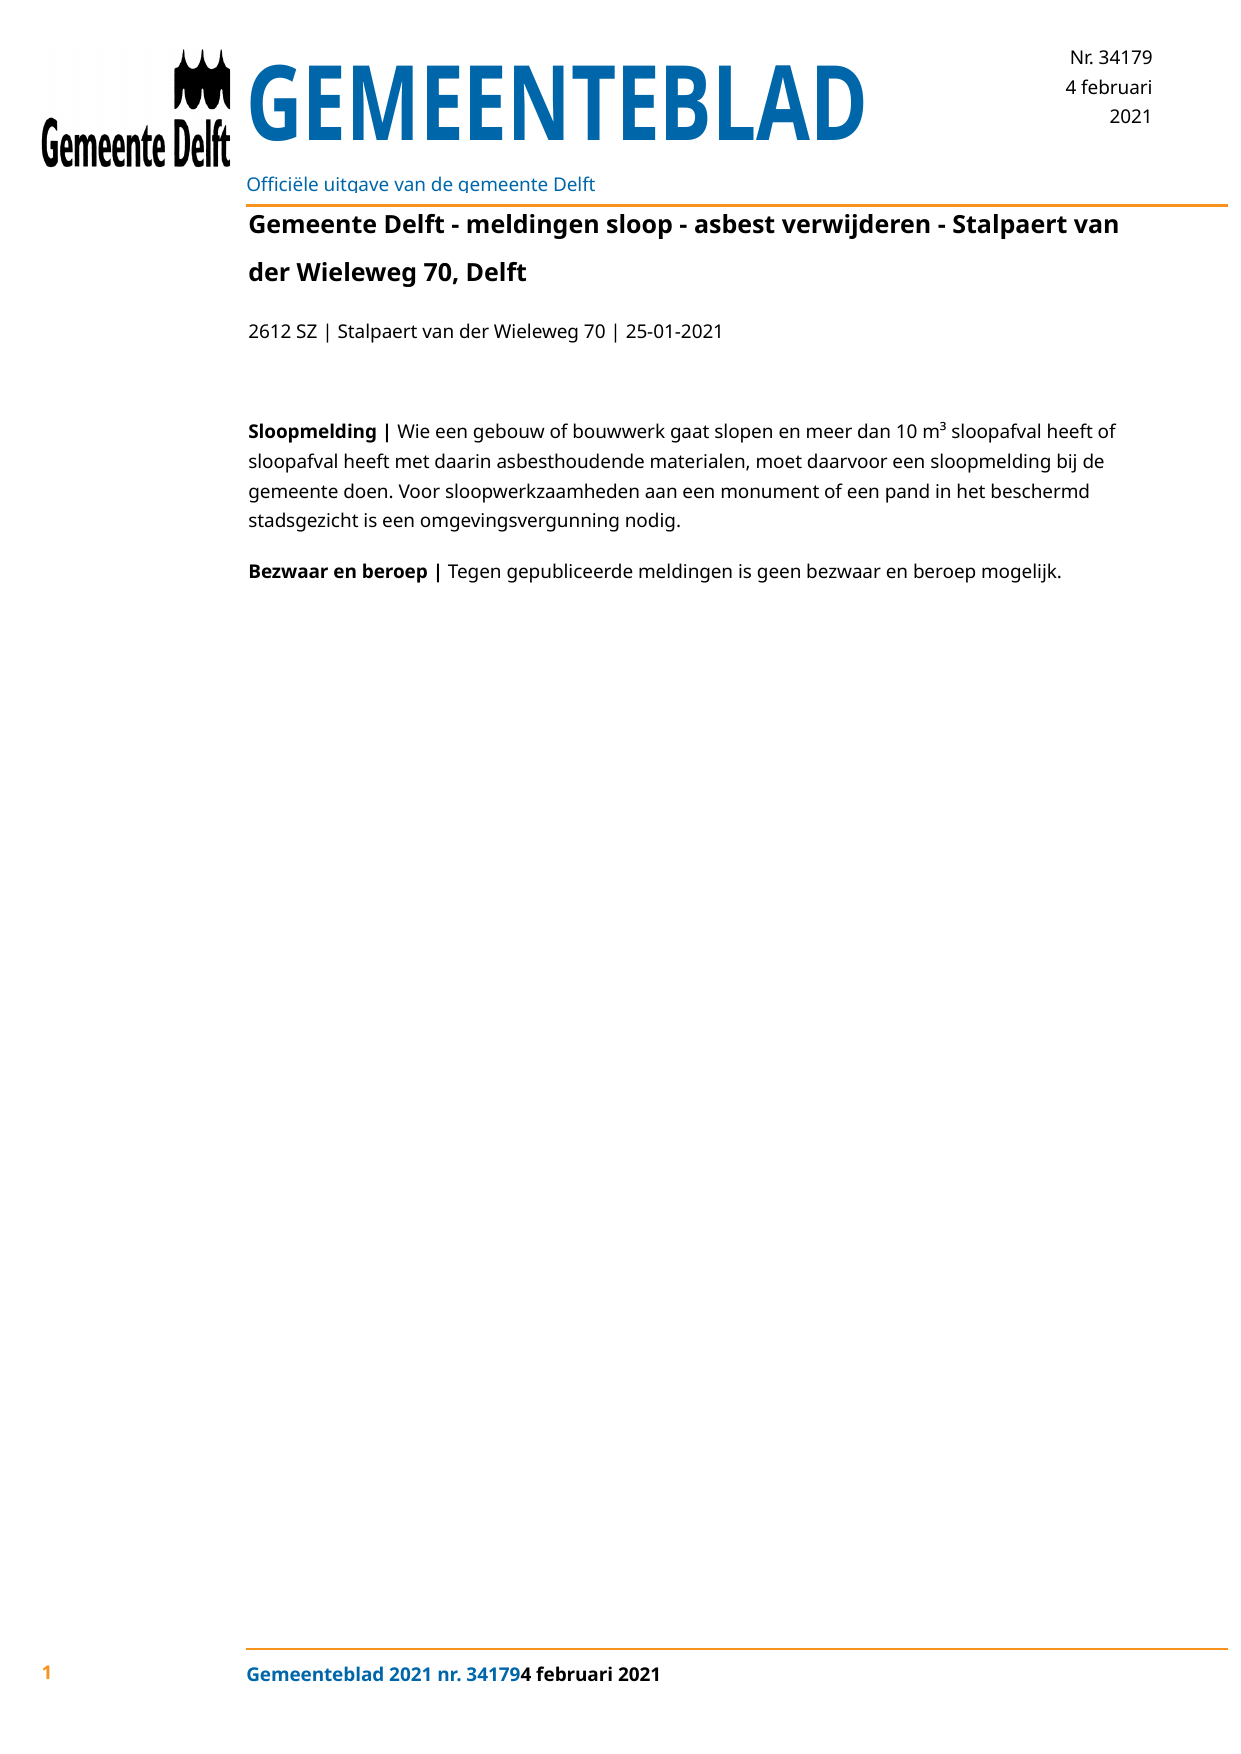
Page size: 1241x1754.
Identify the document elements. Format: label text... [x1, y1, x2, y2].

text Bezwaar en beroep | Tegen gepubliceerde meldingen is geen bezwaar en beroep mogelijk. [248, 558, 1152, 584]
text Sloopmelding | Wie een gebouw of bouwwerk gaat slopen en meer dan 10 m³ sloopafval heeft of sloopafval heeft met daarin asbesthoudende materialen, moet daarvoor een sloopmelding bij de gemeente doen. Voor sloopwerkzaamheden aan een monument of een pand in het beschermd stadsgezicht is een omgevingsvergunning nodig. [248, 419, 1152, 533]
picture [41, 47, 231, 172]
text 2612 SZ | Stalpaert van der Wieleweg 70 | 25-01-2021 [248, 318, 1152, 344]
text Gemeente Delft - meldingen sloop - asbest verwijderen - Stalpaert van der Wieleweg 70, Delft [248, 207, 1152, 288]
